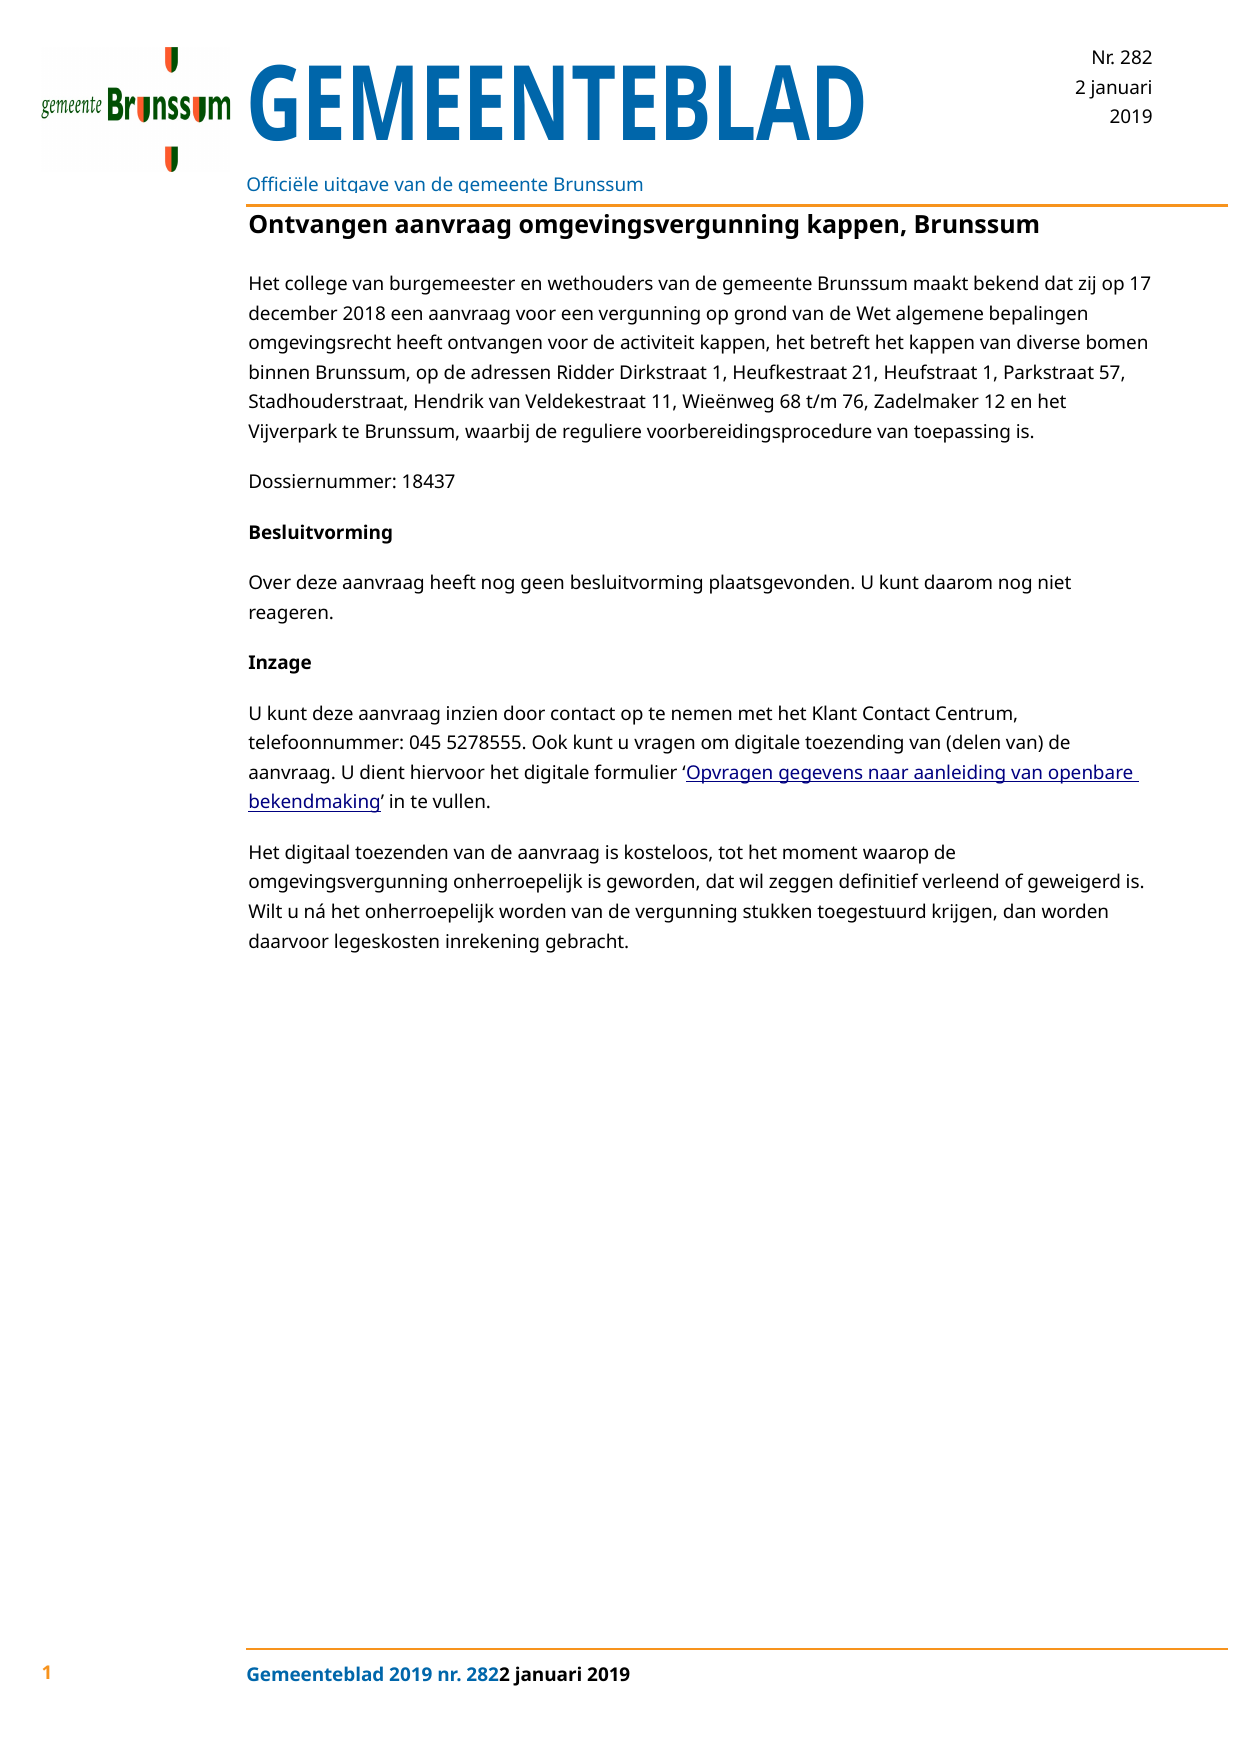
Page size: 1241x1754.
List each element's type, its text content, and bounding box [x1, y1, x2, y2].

text Het digitaal toezenden van de aanvraag is kosteloos, tot het moment waarop de omgevingsvergunning onherroepelijk is geworden, dat wil zeggen definitief verleend of geweigerd is. Wilt u ná het onherroepelijk worden van de vergunning stukken toegestuurd krijgen, dan worden daarvoor legeskosten inrekening gebracht. [248, 839, 1152, 953]
text U kunt deze aanvraag inzien door contact op te nemen met het Klant Contact Centrum, telefoonnummer: 045 5278555. Ook kunt u vragen om digitale toezending van (delen van) de aanvraag. U dient hiervoor het digitale formulier ‘Opvragen gegevens naar aanleiding van openbare bekendmaking’ in te vullen. [248, 700, 1152, 814]
text Dossiernummer: 18437 [248, 469, 1152, 494]
text Besluitvorming [248, 519, 1152, 545]
text Over deze aanvraag heeft nog geen besluitvorming plaatsgevonden. U kunt daarom nog niet reageren. [248, 569, 1152, 625]
picture [41, 47, 231, 172]
text Inzage [248, 649, 1152, 675]
text Ontvangen aanvraag omgevingsvergunning kappen, Brunssum [248, 207, 1152, 241]
text Het college van burgemeester en wethouders van de gemeente Brunssum maakt bekend dat zij op 17 december 2018 een aanvraag voor een vergunning op grond van de Wet algemene bepalingen omgevingsrecht heeft ontvangen voor de activiteit kappen, het betreft het kappen van diverse bomen binnen Brunssum, op de adressen Ridder Dirkstraat 1, Heufkestraat 21, Heufstraat 1, Parkstraat 57, Stadhouderstraat, Hendrik van Veldekestraat 11, Wieënweg 68 t/m 76, Zadelmaker 12 en het Vijverpark te Brunssum, waarbij de reguliere voorbereidingsprocedure van toepassing is. [248, 270, 1152, 444]
